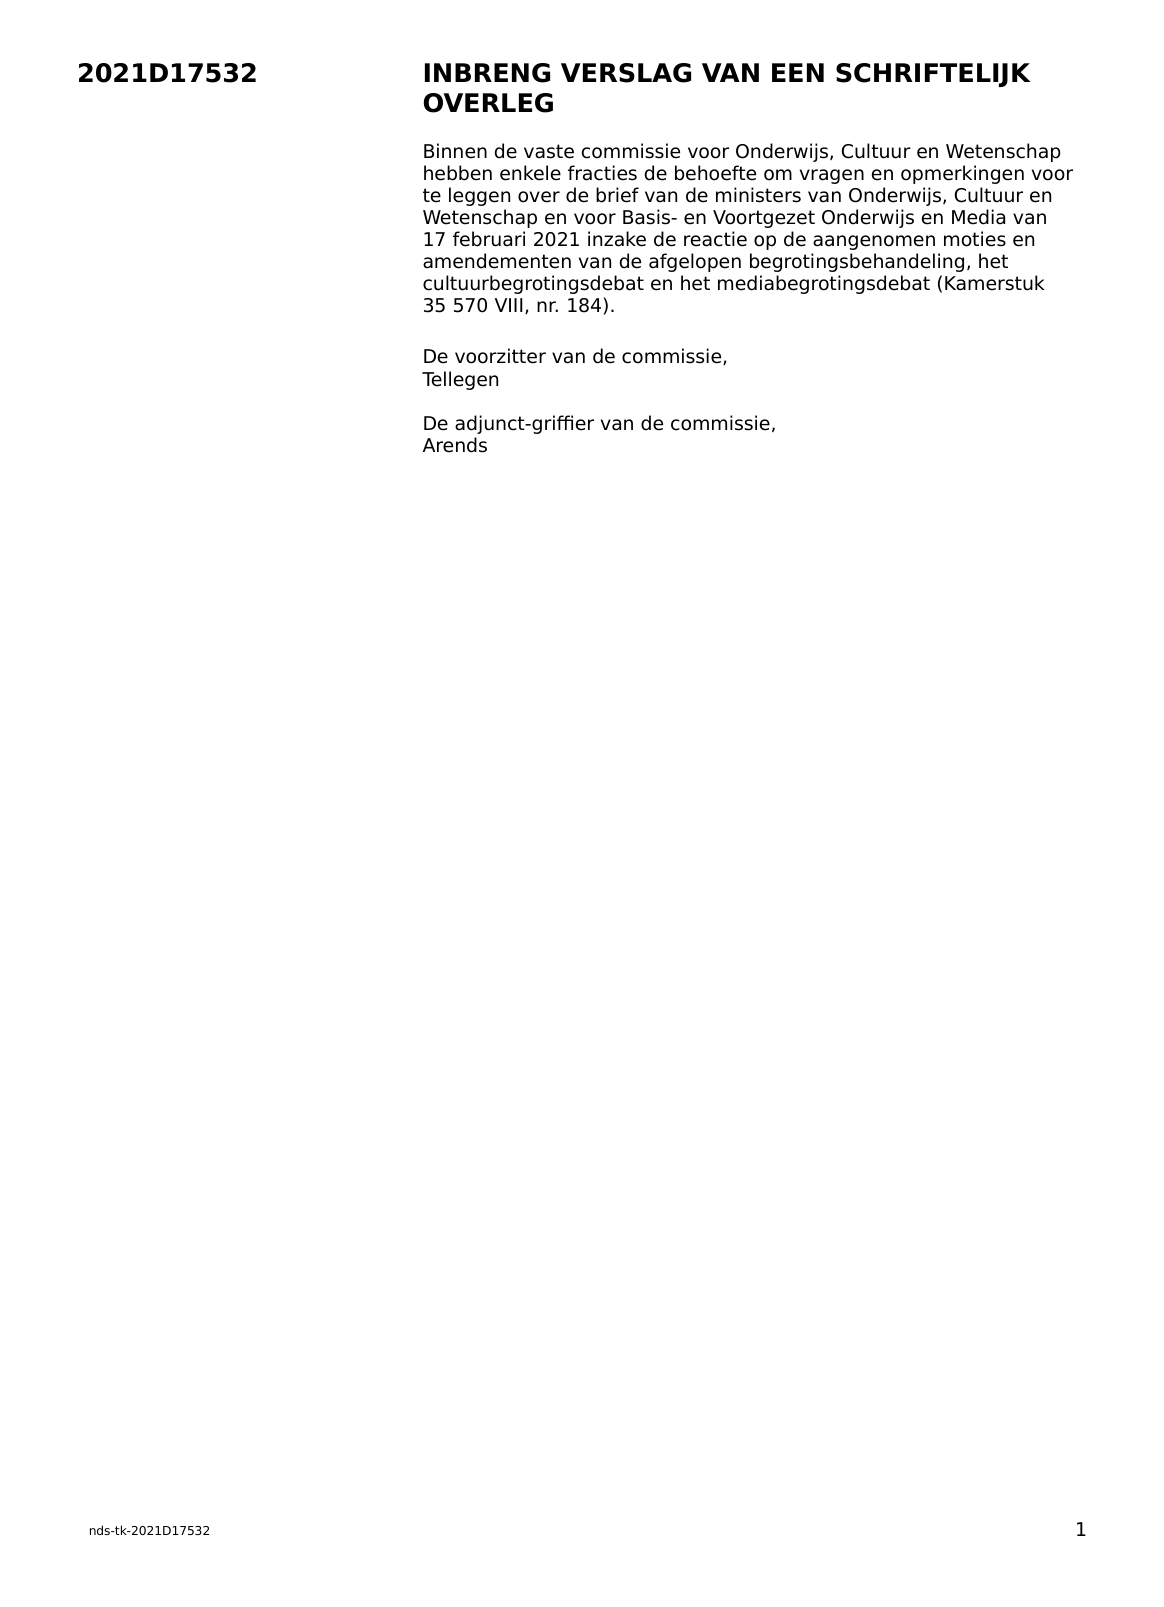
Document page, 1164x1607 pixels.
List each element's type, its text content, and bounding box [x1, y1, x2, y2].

text 2021D17532 INBRENG VERSLAG VAN EEN SCHRIFTELIJK OVERLEG [77, 59, 1087, 118]
text nds-tk-2021D17532 [88, 1524, 323, 1538]
text De adjunct-griffier van de commissie, Arends [422, 413, 1087, 457]
text De voorzitter van de commissie, Tellegen [422, 346, 1087, 390]
text Binnen de vaste commissie voor Onderwijs, Cultuur en Wetenschap hebben enkele fracties de behoefte om vragen en opmerkingen voor te leggen over de brief van de ministers van Onderwijs, Cultuur en Wetenschap en voor Basis- en Voortgezet Onderwijs en Media van 17 februari 2021 inzake de reactie op de aangenomen moties en amendementen van de afgelopen begrotingsbehandeling, het cultuurbegrotingsdebat en het mediabegrotingsdebat (Kamerstuk 35 570 VIII, nr. 184). [422, 141, 1087, 316]
